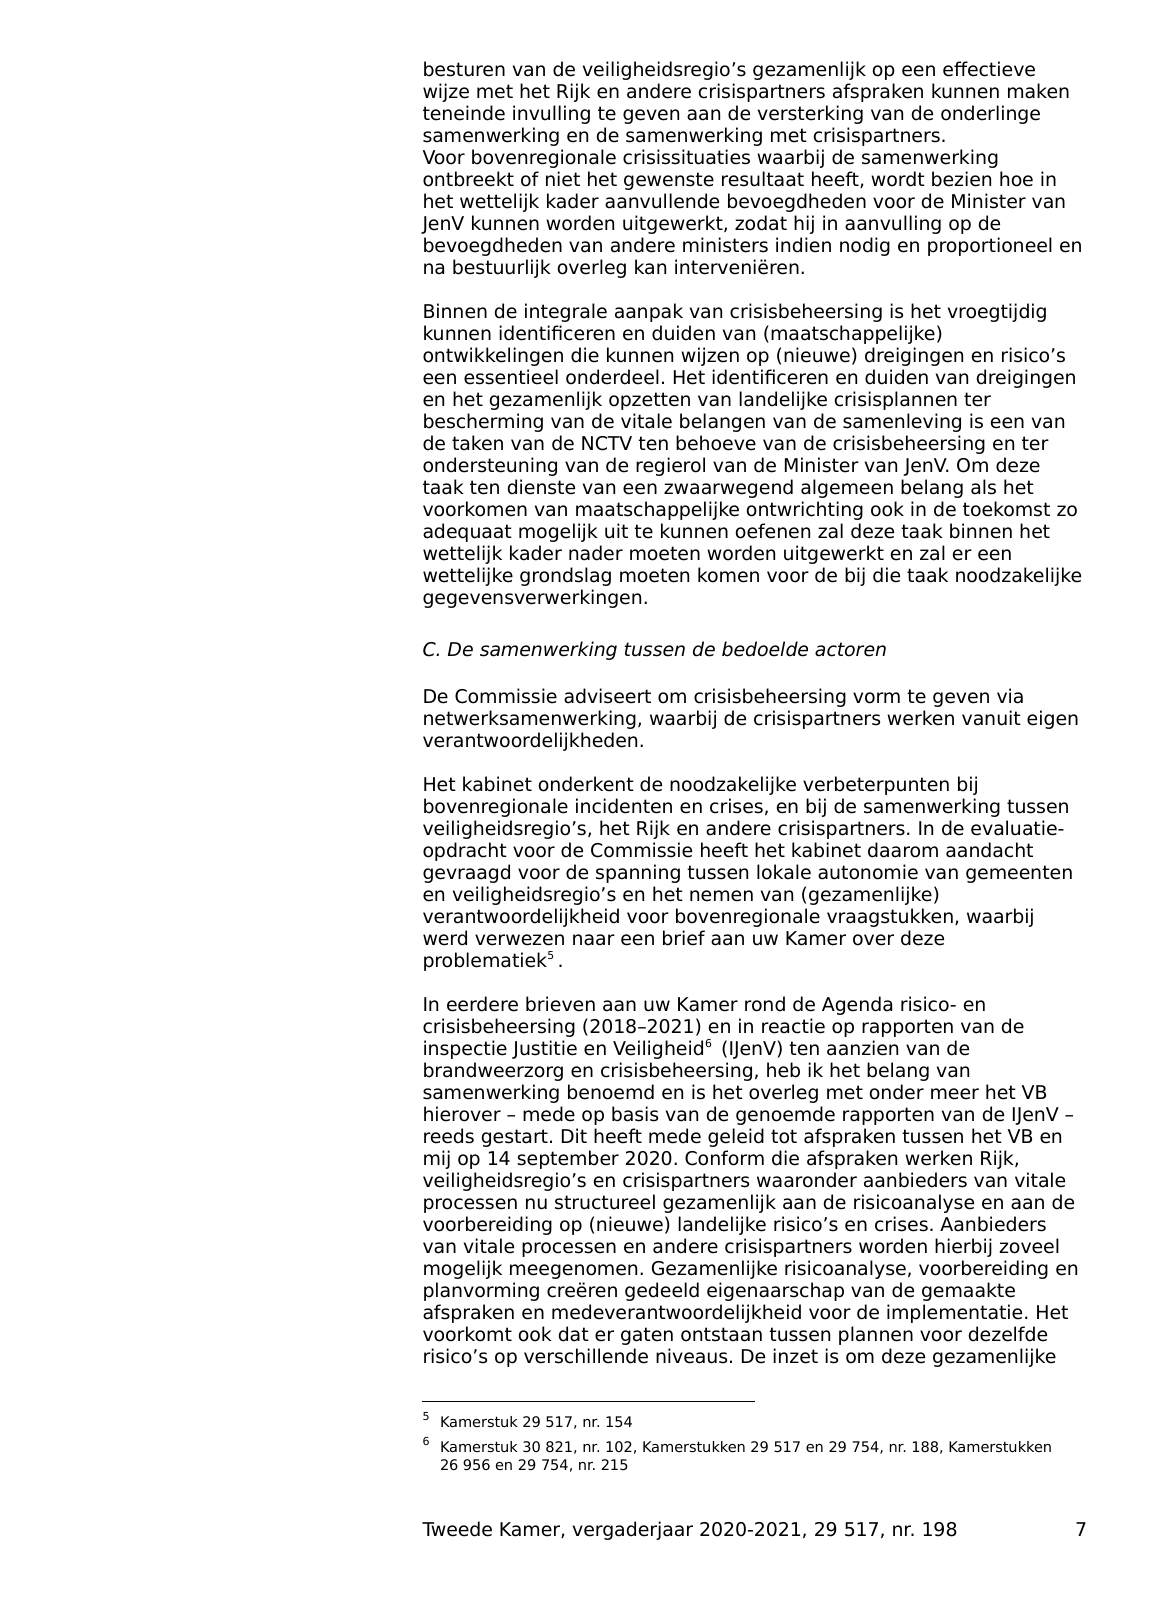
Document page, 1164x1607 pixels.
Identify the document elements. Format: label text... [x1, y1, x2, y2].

text Voor bovenregionale crisissituaties waarbij de samenwerking ontbreekt of niet het gewenste resultaat heeft, wordt bezien hoe in het wettelijk kader aanvullende bevoegdheden voor de Minister van JenV kunnen worden uitgewerkt, zodat hij in aanvulling op de bevoegdheden van andere ministers indien nodig en proportioneel en na bestuurlijk overleg kan interveniëren. [422, 147, 1087, 279]
text Kamerstuk 30 821, nr. 102, Kamerstukken 29 517 en 29 754, nr. 188, Kamerstukken 26 956 en 29 754, nr. 215 [422, 1435, 1087, 1474]
text Kamerstuk 29 517, nr. 154 [422, 1410, 1087, 1432]
text De Commissie adviseert om crisisbeheersing vorm te geven via netwerksamenwerking, waarbij de crisispartners werken vanuit eigen verantwoordelijkheden. [422, 686, 1087, 752]
subtitle C. De samenwerking tussen de bedoelde actoren [422, 639, 1087, 661]
text In eerdere brieven aan uw Kamer rond de Agenda risico- en crisisbeheersing (2018–2021) en in reactie op rapporten van de inspectie Justitie en Veiligheid (IJenV) ten aanzien van de brandweerzorg en crisisbeheersing, heb ik het belang van samenwerking benoemd en is het overleg met onder meer het VB hierover – mede op basis van de genoemde rapporten van de IJenV – reeds gestart. Dit heeft mede geleid tot afspraken tussen het VB en mij op 14 september 2020. Conform die afspraken werken Rijk, veiligheidsregio’s en crisispartners waaronder aanbieders van vitale processen nu structureel gezamenlijk aan de risicoanalyse en aan de voorbereiding op (nieuwe) landelijke risico’s en crises. Aanbieders van vitale processen en andere crisispartners worden hierbij zoveel mogelijk meegenomen. Gezamenlijke risicoanalyse, voorbereiding en planvorming creëren gedeeld eigenaarschap van de gemaakte afspraken en medeverantwoordelijkheid voor de implementatie. Het voorkomt ook dat er gaten ontstaan tussen plannen voor dezelfde risico’s op verschillende niveaus. De inzet is om deze gezamenlijke [422, 994, 1087, 1367]
text Binnen de integrale aanpak van crisisbeheersing is het vroegtijdig kunnen identificeren en duiden van (maatschappelijke) ontwikkelingen die kunnen wijzen op (nieuwe) dreigingen en risico’s een essentieel onderdeel. Het identificeren en duiden van dreigingen en het gezamenlijk opzetten van landelijke crisisplannen ter bescherming van de vitale belangen van de samenleving is een van de taken van de NCTV ten behoeve van de crisisbeheersing en ter ondersteuning van de regierol van de Minister van JenV. Om deze taak ten dienste van een zwaarwegend algemeen belang als het voorkomen van maatschappelijke ontwrichting ook in de toekomst zo adequaat mogelijk uit te kunnen oefenen zal deze taak binnen het wettelijk kader nader moeten worden uitgewerkt en zal er een wettelijke grondslag moeten komen voor de bij die taak noodzakelijke gegevensverwerkingen. [422, 301, 1087, 609]
text Het kabinet onderkent de noodzakelijke verbeterpunten bij bovenregionale incidenten en crises, en bij de samenwerking tussen veiligheidsregio’s, het Rijk en andere crisispartners. In de evaluatie-opdracht voor de Commissie heeft het kabinet daarom aandacht gevraagd voor de spanning tussen lokale autonomie van gemeenten en veiligheidsregio’s en het nemen van (gezamenlijke) verantwoordelijkheid voor bovenregionale vraagstukken, waarbij werd verwezen naar een brief aan uw Kamer over deze problematiek. [422, 774, 1087, 972]
text besturen van de veiligheidsregio’s gezamenlijk op een effectieve wijze met het Rijk en andere crisispartners afspraken kunnen maken teneinde invulling te geven aan de versterking van de onderlinge samenwerking en de samenwerking met crisispartners. [422, 59, 1087, 147]
